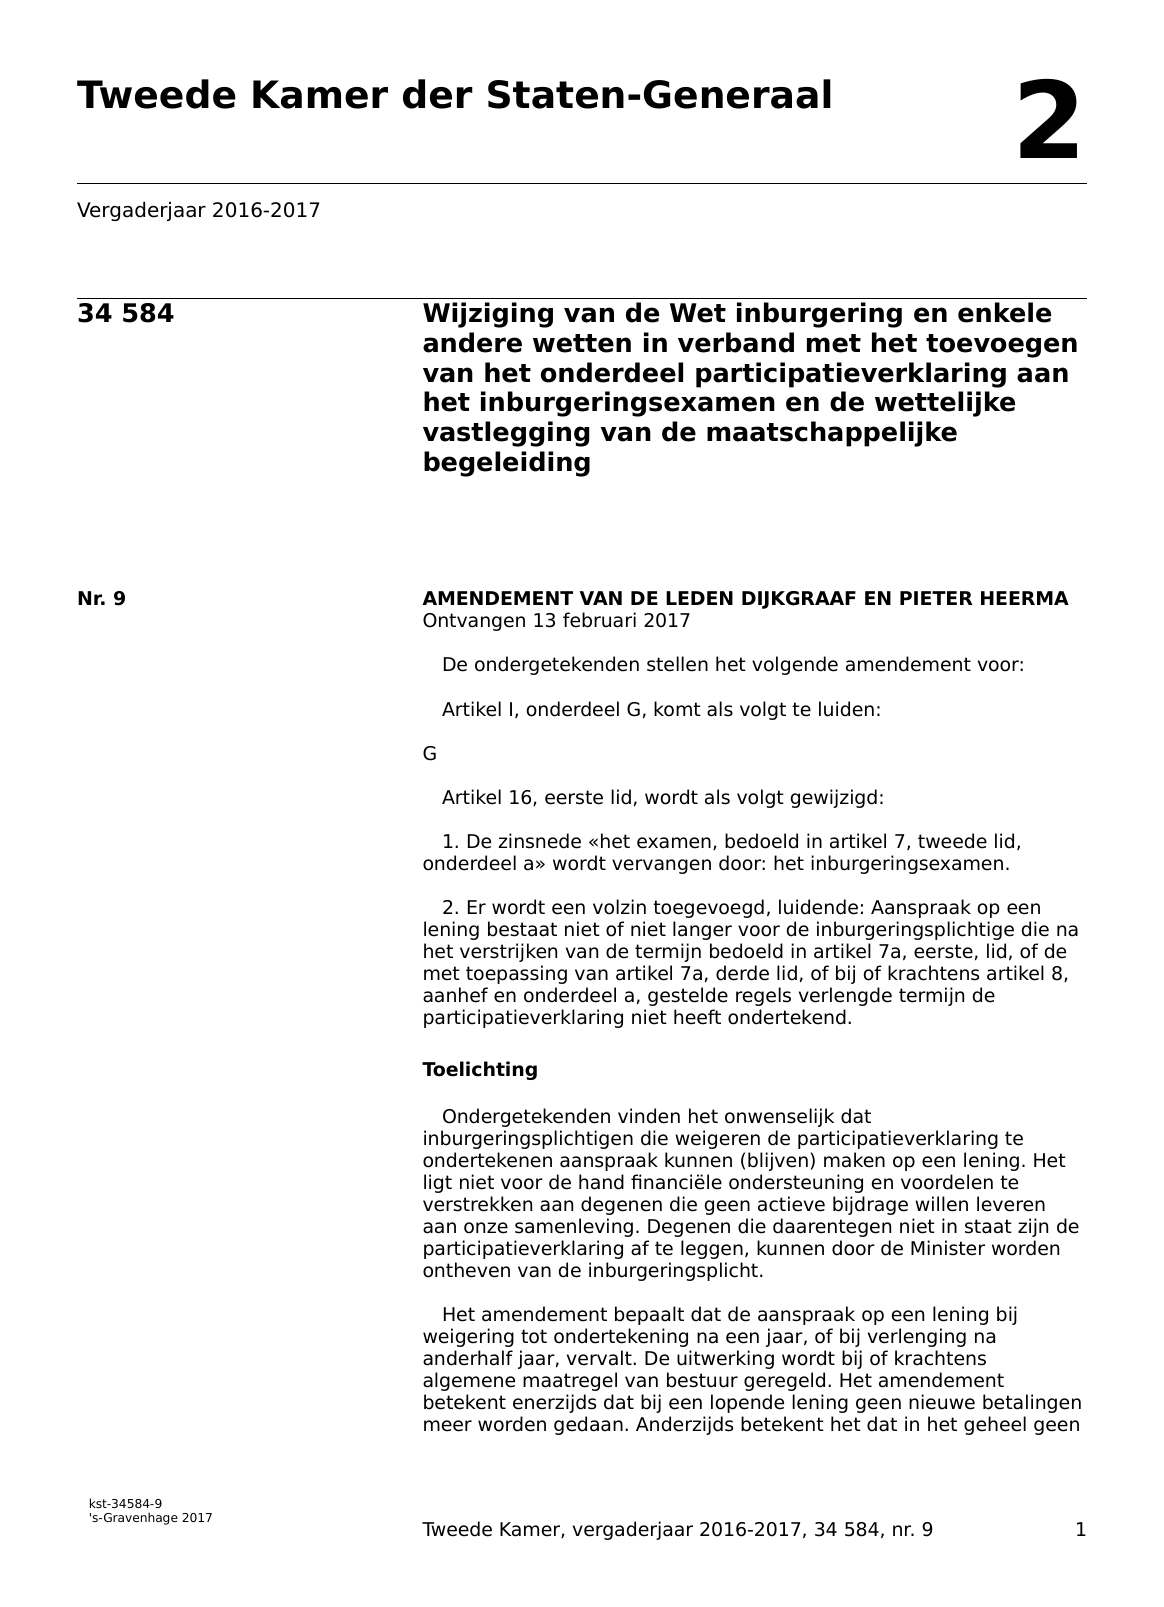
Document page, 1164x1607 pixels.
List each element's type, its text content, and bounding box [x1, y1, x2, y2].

text Het amendement bepaalt dat de aanspraak op een lening bij weigering tot ondertekening na een jaar, of bij verlenging na anderhalf jaar, vervalt. De uitwerking wordt bij of krachtens algemene maatregel van bestuur geregeld. Het amendement betekent enerzijds dat bij een lopende lening geen nieuwe betalingen meer worden gedaan. Anderzijds betekent het dat in het geheel geen [422, 1304, 1087, 1436]
text Ontvangen 13 februari 2017 [422, 610, 1087, 632]
text De ondergetekenden stellen het volgende amendement voor: [422, 654, 1087, 676]
subtitle 34 584 Wijziging van de Wet inburgering en enkele andere wetten in verband met het toevoegen van het onderdeel participatieverklaring aan het inburgeringsexamen en de wettelijke vastlegging van de maatschappelijke begeleiding [77, 299, 1087, 477]
table_header 2 [886, 59, 1087, 183]
text kst-34584-9 [88, 1497, 323, 1511]
text Ondergetekenden vinden het onwenselijk dat inburgeringsplichtigen die weigeren de participatieverklaring te ondertekenen aanspraak kunnen (blijven) maken op een lening. Het ligt niet voor de hand financiële ondersteuning en voordelen te verstrekken aan degenen die geen actieve bijdrage willen leveren aan onze samenleving. Degenen die daarentegen niet in staat zijn de participatieverklaring af te leggen, kunnen door de Minister worden ontheven van de inburgeringsplicht. [422, 1106, 1087, 1282]
subtitle Nr. 9 AMENDEMENT VAN DE LEDEN DIJKGRAAF EN PIETER HEERMA [77, 588, 1087, 610]
text 's-Gravenhage 2017 [88, 1511, 323, 1525]
text 2. Er wordt een volzin toegevoegd, luidende: Aanspraak op een lening bestaat niet of niet langer voor de inburgeringsplichtige die na het verstrijken van de termijn bedoeld in artikel 7a, eerste, lid, of de met toepassing van artikel 7a, derde lid, of bij of krachtens artikel 8, aanhef en onderdeel a, gestelde regels verlengde termijn de participatieverklaring niet heeft ondertekend. [422, 897, 1087, 1029]
text Artikel 16, eerste lid, wordt als volgt gewijzigd: [422, 787, 1087, 809]
subtitle Toelichting [422, 1059, 1087, 1081]
table_header Tweede Kamer der Staten-Generaal [77, 59, 886, 183]
text 1. De zinsnede «het examen, bedoeld in artikel 7, tweede lid, onderdeel a» wordt vervangen door: het inburgeringsexamen. [422, 831, 1087, 875]
table_cell Vergaderjaar 2016-2017 [77, 184, 1087, 298]
text G [422, 743, 1087, 764]
text Artikel I, onderdeel G, komt als volgt te luiden: [422, 698, 1087, 720]
